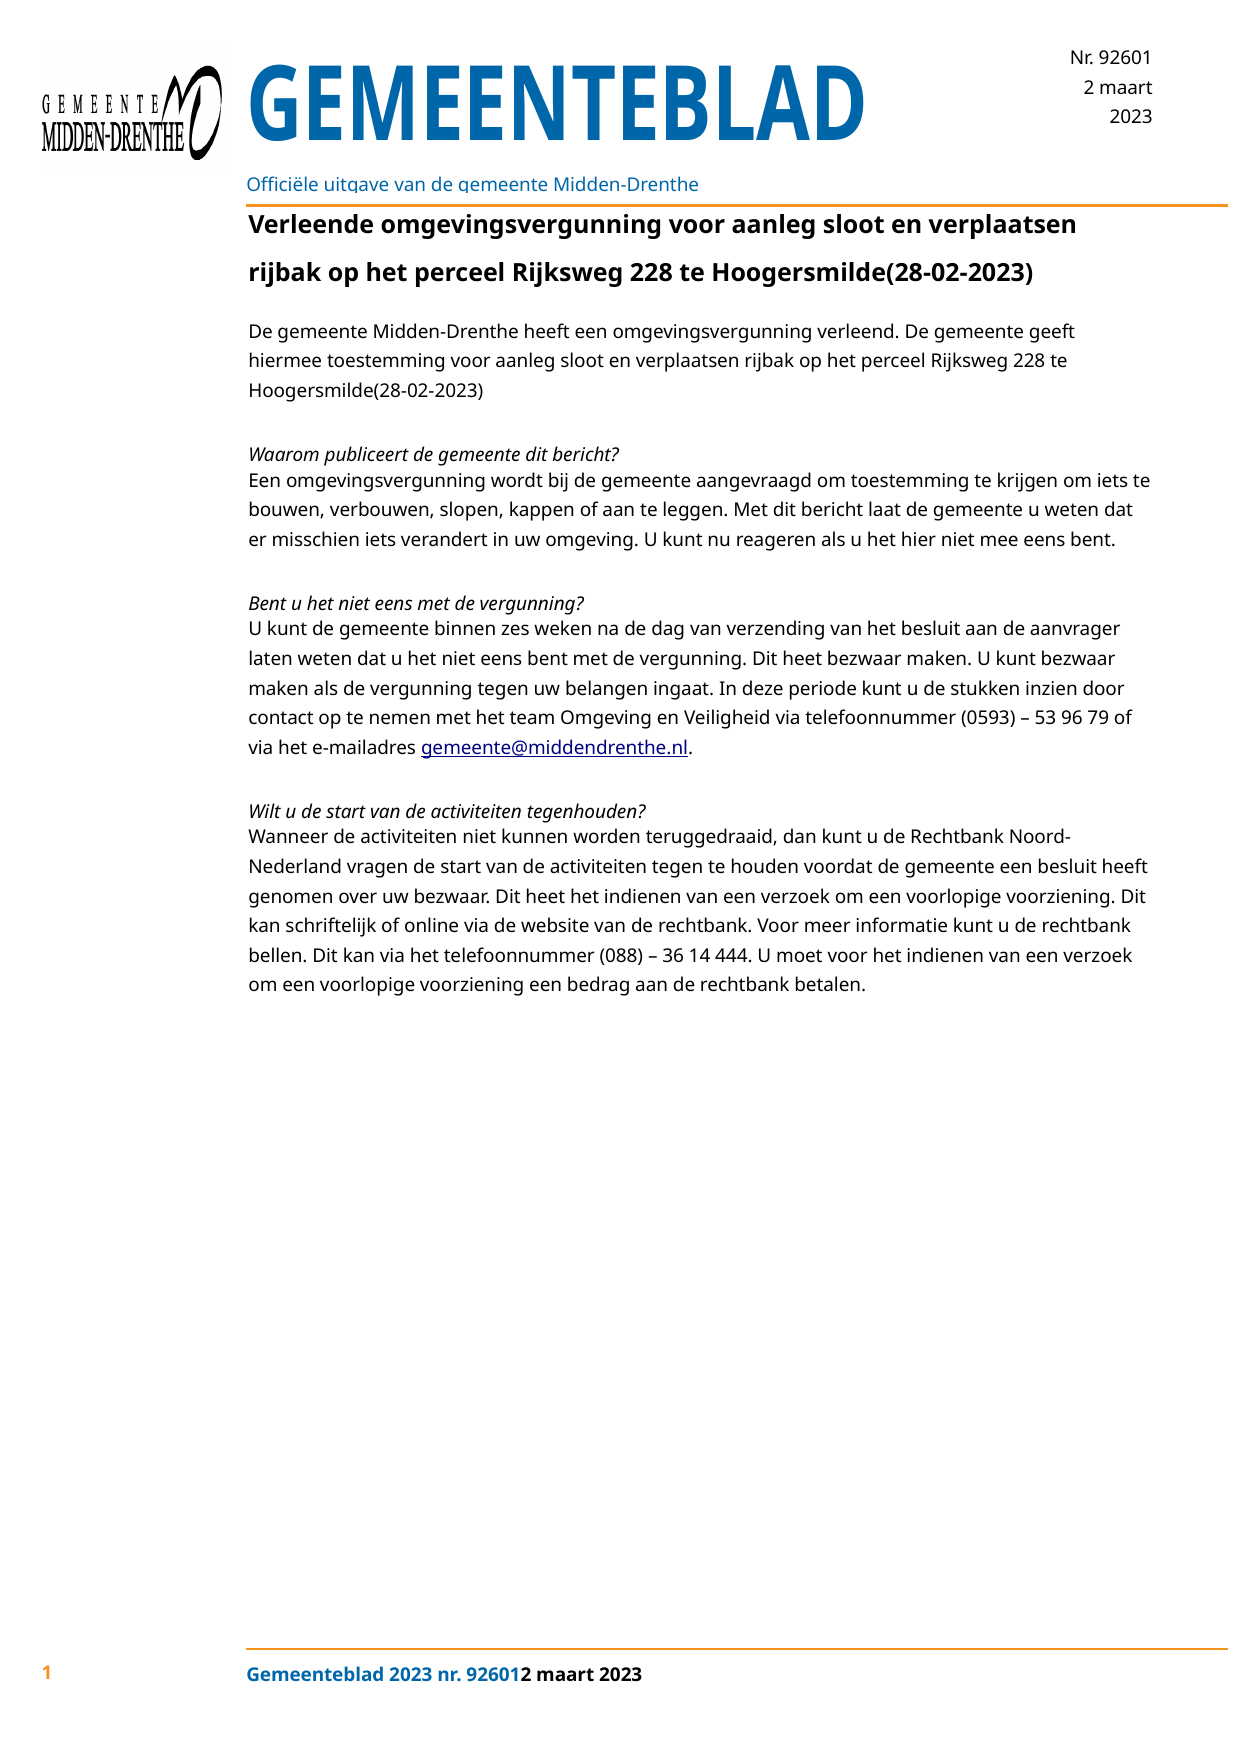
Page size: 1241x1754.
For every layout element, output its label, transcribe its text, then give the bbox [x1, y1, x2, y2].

text Een omgevingsvergunning wordt bij de gemeente aangevraagd om toestemming te krijgen om iets te bouwen, verbouwen, slopen, kappen of aan te leggen. Met dit bericht laat de gemeente u weten dat er misschien iets verandert in uw omgeving. U kunt nu reageren als u het hier niet mee eens bent. [248, 467, 1152, 552]
text Verleende omgevingsvergunning voor aanleg sloot en verplaatsen rijbak op het perceel Rijksweg 228 te Hoogersmilde(28-02-2023) [248, 207, 1152, 288]
text Bent u het niet eens met de vergunning? [248, 590, 1152, 616]
text Waarom publiceert de gemeente dit bericht? [248, 441, 1152, 467]
text Wanneer de activiteiten niet kunnen worden teruggedraaid, dan kunt u de Rechtbank Noord-Nederland vragen de start van de activiteiten tegen te houden voordat de gemeente een besluit heeft genomen over uw bezwaar. Dit heet het indienen van een verzoek om een voorlopige voorziening. Dit kan schriftelijk of online via de website van de rechtbank. Voor meer informatie kunt u de rechtbank bellen. Dit kan via het telefoonnummer (088) – 36 14 444. U moet voor het indienen van een verzoek om een voorlopige voorziening een bedrag aan de rechtbank betalen. [248, 824, 1152, 997]
text Wilt u de start van de activiteiten tegenhouden? [248, 798, 1152, 824]
text U kunt de gemeente binnen zes weken na de dag van verzending van het besluit aan de aanvrager laten weten dat u het niet eens bent met de vergunning. Dit heet bezwaar maken. U kunt bezwaar maken als de vergunning tegen uw belangen ingaat. In deze periode kunt u de stukken inzien door contact op te nemen met het team Omgeving en Veiligheid via telefoonnummer (0593) – 53 96 79 of via het e-mailadres gemeente@middendrenthe.nl. [248, 616, 1152, 760]
text De gemeente Midden-Drenthe heeft een omgevingsvergunning verleend. De gemeente geeft hiermee toestemming voor aanleg sloot en verplaatsen rijbak op het perceel Rijksweg 228 te Hoogersmilde(28-02-2023) [248, 318, 1152, 403]
picture [41, 47, 231, 172]
